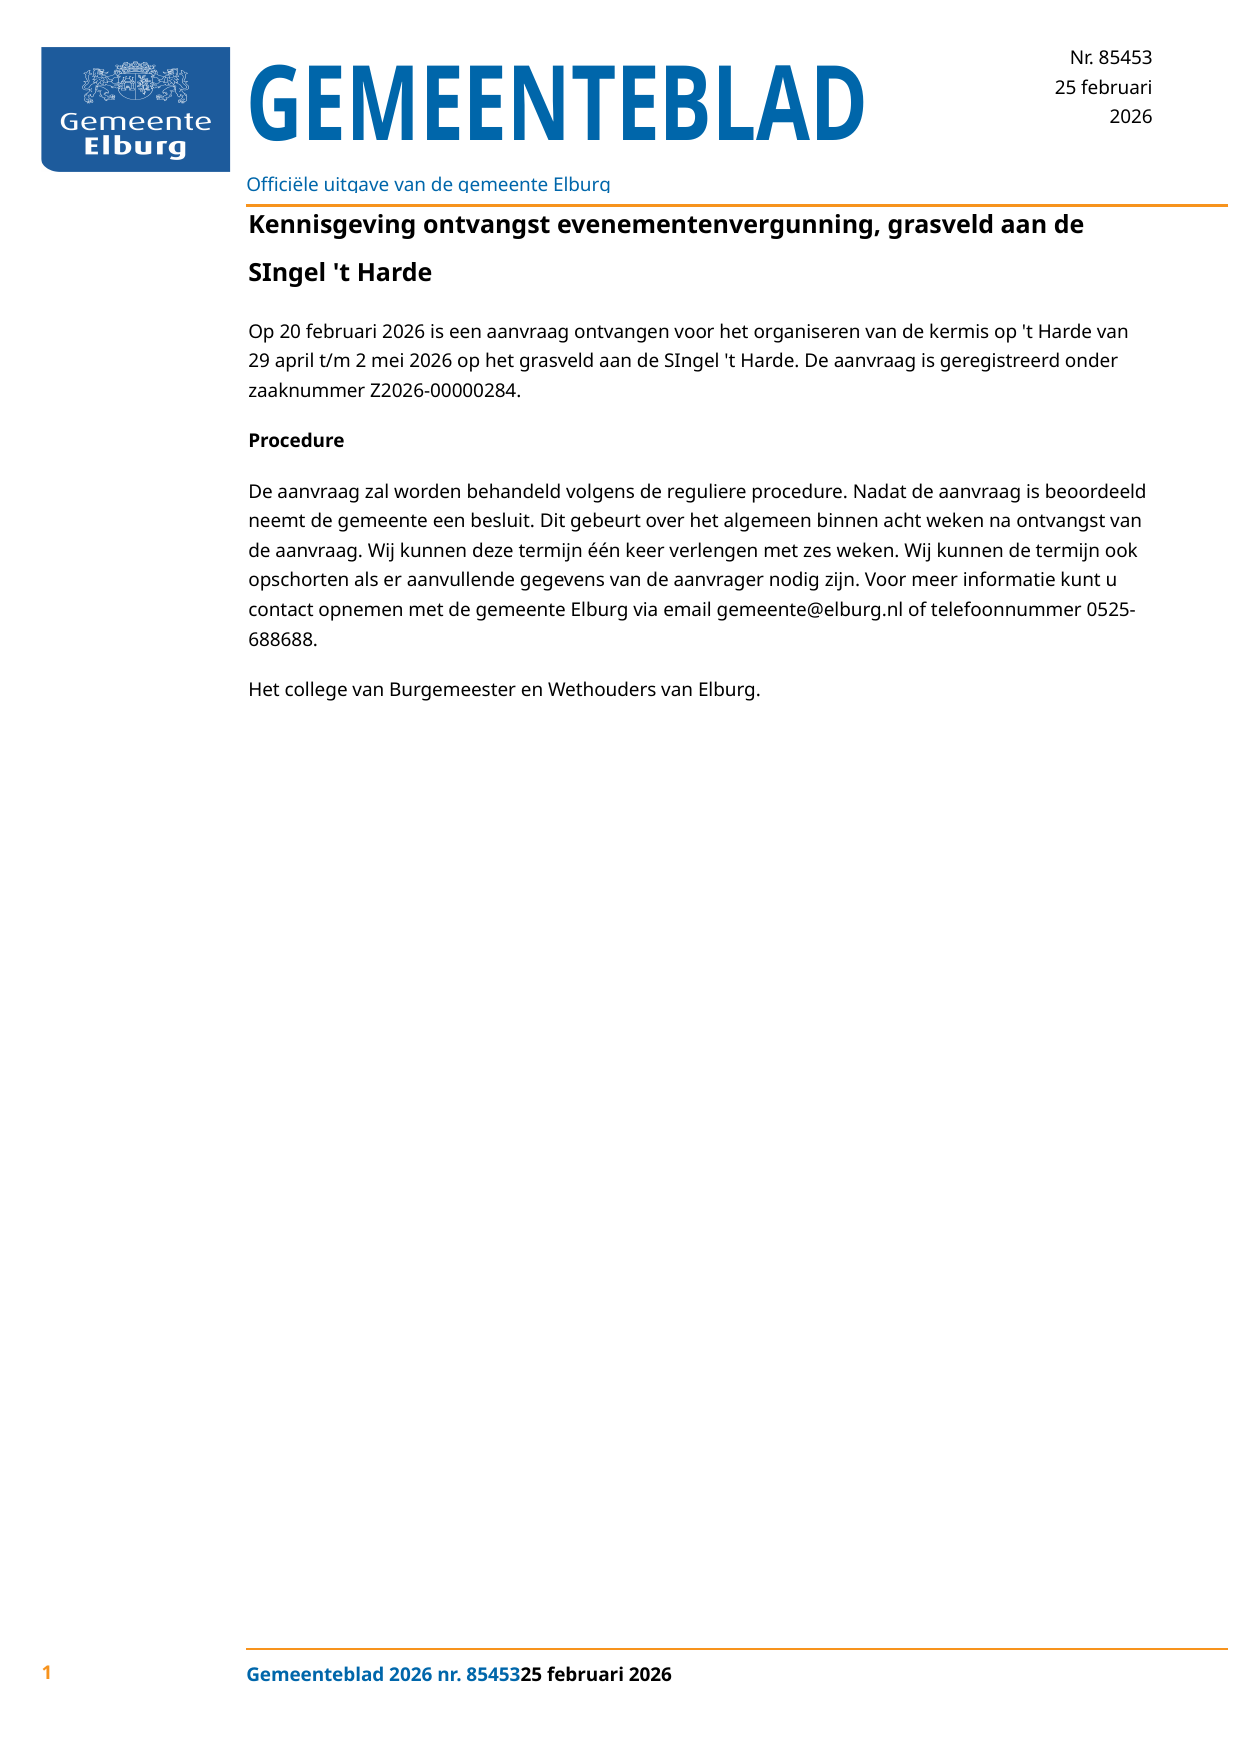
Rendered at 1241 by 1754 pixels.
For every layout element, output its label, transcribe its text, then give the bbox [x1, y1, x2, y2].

text De aanvraag zal worden behandeld volgens de reguliere procedure. Nadat de aanvraag is beoordeeld neemt de gemeente een besluit. Dit gebeurt over het algemeen binnen acht weken na ontvangst van de aanvraag. Wij kunnen deze termijn één keer verlengen met zes weken. Wij kunnen de termijn ook opschorten als er aanvullende gegevens van de aanvrager nodig zijn. Voor meer informatie kunt u contact opnemen met de gemeente Elburg via email gemeente@elburg.nl of telefoonnummer 0525-688688. [248, 478, 1152, 652]
text Procedure [248, 427, 1152, 453]
text Kennisgeving ontvangst evenementenvergunning, grasveld aan de SIngel 't Harde [248, 207, 1152, 288]
text Op 20 februari 2026 is een aanvraag ontvangen voor het organiseren van de kermis op 't Harde van 29 april t/m 2 mei 2026 op het grasveld aan de SIngel 't Harde. De aanvraag is geregistreerd onder zaaknummer Z2026-00000284. [248, 318, 1152, 403]
picture [41, 47, 231, 172]
text Het college van Burgemeester en Wethouders van Elburg. [248, 676, 1152, 702]
